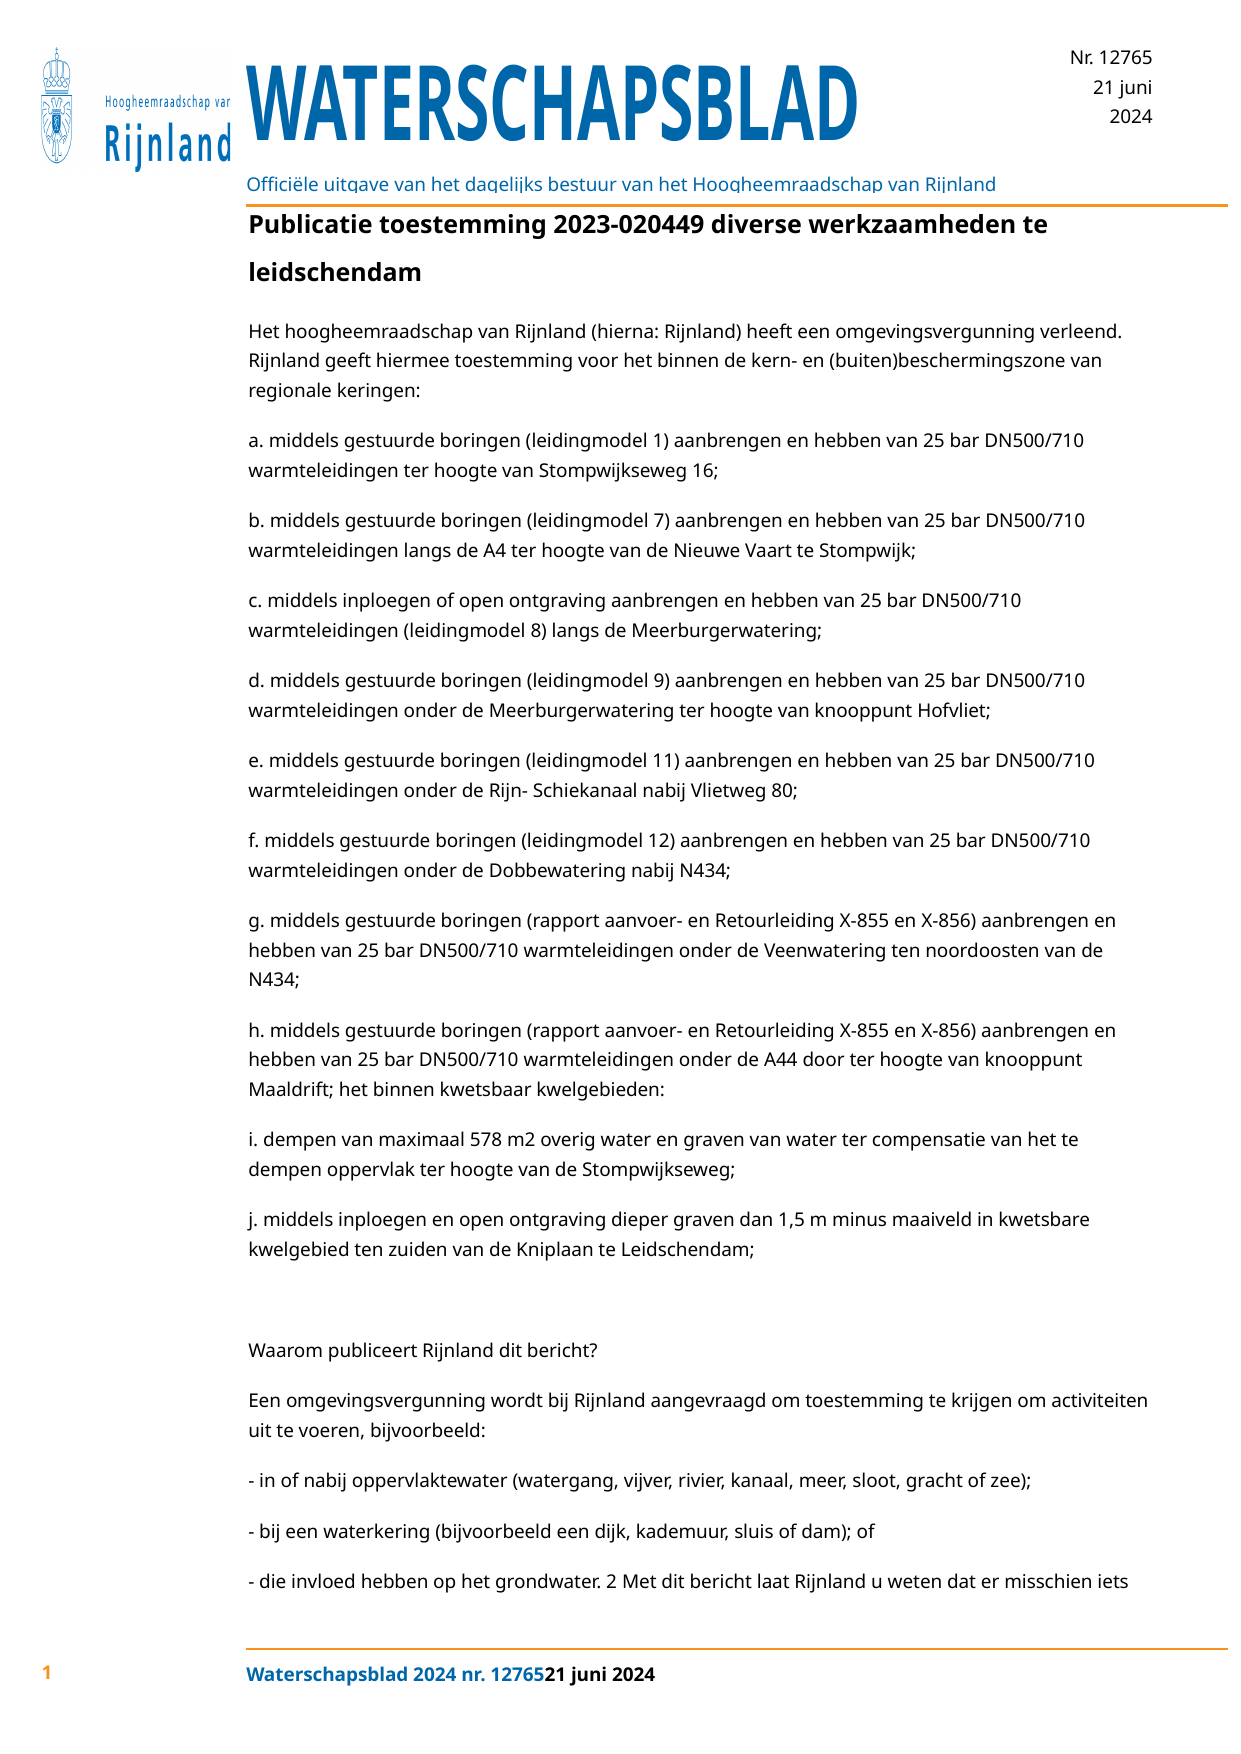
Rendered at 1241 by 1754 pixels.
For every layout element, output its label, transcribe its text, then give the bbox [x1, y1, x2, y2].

text Een omgevingsvergunning wordt bij Rijnland aangevraagd om toestemming te krijgen om activiteiten uit te voeren, bijvoorbeeld: [248, 1387, 1152, 1443]
text - die invloed hebben op het grondwater. 2 Met dit bericht laat Rijnland u weten dat er misschien iets [248, 1568, 1152, 1594]
text e. middels gestuurde boringen (leidingmodel 11) aanbrengen en hebben van 25 bar DN500/710 warmteleidingen onder de Rijn- Schiekanaal nabij Vlietweg 80; [248, 747, 1152, 803]
picture [41, 47, 231, 172]
text - in of nabij oppervlaktewater (watergang, vijver, rivier, kanaal, meer, sloot, gracht of zee); [248, 1467, 1152, 1493]
text i. dempen van maximaal 578 m2 overig water en graven van water ter compensatie van het te dempen oppervlak ter hoogte van de Stompwijkseweg; [248, 1127, 1152, 1182]
text f. middels gestuurde boringen (leidingmodel 12) aanbrengen en hebben van 25 bar DN500/710 warmteleidingen onder de Dobbewatering nabij N434; [248, 827, 1152, 883]
text a. middels gestuurde boringen (leidingmodel 1) aanbrengen en hebben van 25 bar DN500/710 warmteleidingen ter hoogte van Stompwijkseweg 16; [248, 427, 1152, 483]
text Het hoogheemraadschap van Rijnland (hierna: Rijnland) heeft een omgevingsvergunning verleend. Rijnland geeft hiermee toestemming voor het binnen de kern- en (buiten)beschermingszone van regionale keringen: [248, 318, 1152, 403]
text Publicatie toestemming 2023-020449 diverse werkzaamheden te leidschendam [248, 207, 1152, 288]
text c. middels inploegen of open ontgraving aanbrengen en hebben van 25 bar DN500/710 warmteleidingen (leidingmodel 8) langs de Meerburgerwatering; [248, 587, 1152, 643]
text j. middels inploegen en open ontgraving dieper graven dan 1,5 m minus maaiveld in kwetsbare kwelgebied ten zuiden van de Kniplaan te Leidschendam; [248, 1207, 1152, 1262]
text b. middels gestuurde boringen (leidingmodel 7) aanbrengen en hebben van 25 bar DN500/710 warmteleidingen langs de A4 ter hoogte van de Nieuwe Vaart te Stompwijk; [248, 507, 1152, 563]
text g. middels gestuurde boringen (rapport aanvoer- en Retourleiding X-855 en X-856) aanbrengen en hebben van 25 bar DN500/710 warmteleidingen onder de Veenwatering ten noordoosten van de N434; [248, 907, 1152, 992]
text - bij een waterkering (bijvoorbeeld een dijk, kademuur, sluis of dam); of [248, 1518, 1152, 1544]
text Waarom publiceert Rijnland dit bericht? [248, 1337, 1152, 1363]
text d. middels gestuurde boringen (leidingmodel 9) aanbrengen en hebben van 25 bar DN500/710 warmteleidingen onder de Meerburgerwatering ter hoogte van knooppunt Hofvliet; [248, 667, 1152, 723]
text h. middels gestuurde boringen (rapport aanvoer- en Retourleiding X-855 en X-856) aanbrengen en hebben van 25 bar DN500/710 warmteleidingen onder de A44 door ter hoogte van knooppunt Maaldrift; het binnen kwetsbaar kwelgebieden: [248, 1017, 1152, 1102]
